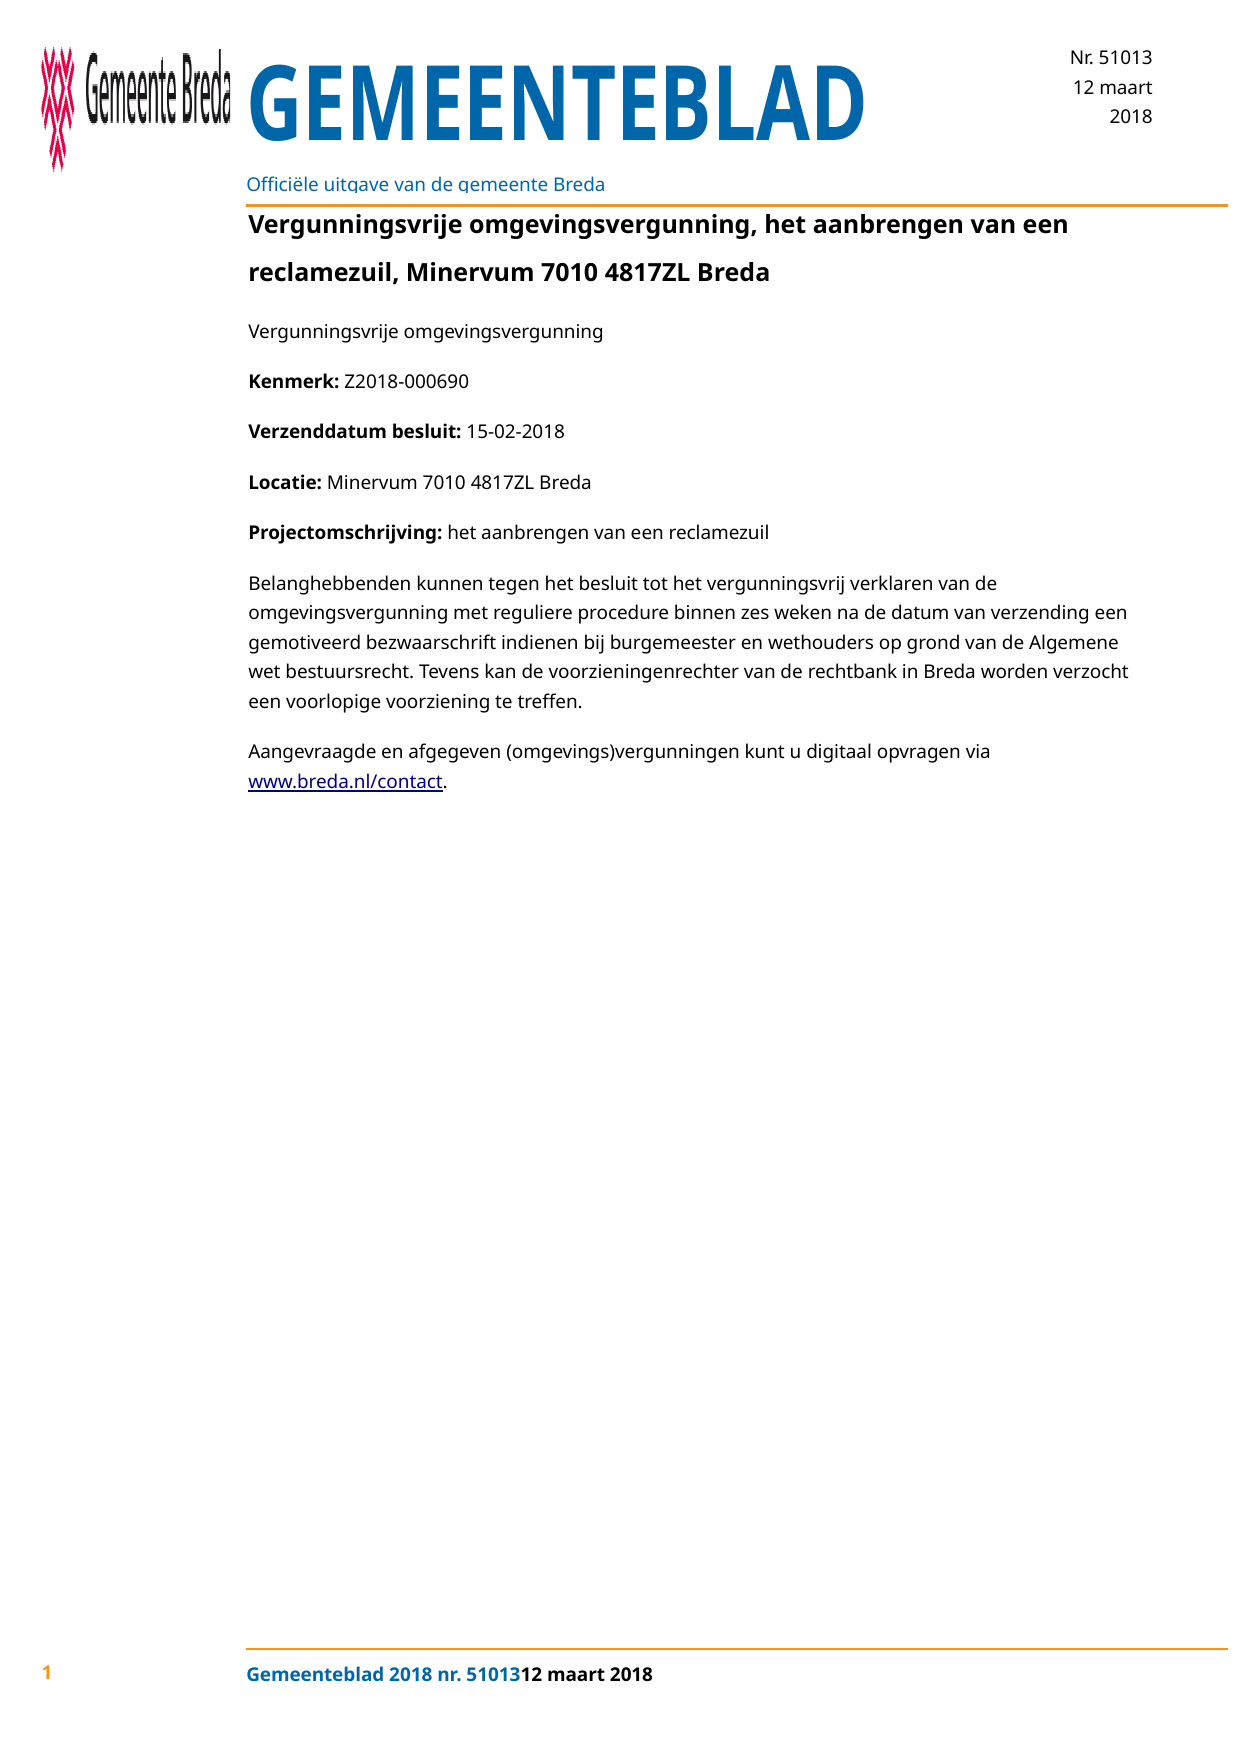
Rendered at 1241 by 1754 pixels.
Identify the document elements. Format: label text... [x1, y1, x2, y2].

picture [41, 47, 231, 172]
text Vergunningsvrije omgevingsvergunning [248, 318, 1152, 344]
text Locatie: Minervum 7010 4817ZL Breda [248, 469, 1152, 495]
text Kenmerk: Z2018-000690 [248, 368, 1152, 394]
text Aangevraagde en afgegeven (omgevings)vergunningen kunt u digitaal opvragen via www.breda.nl/contact. [248, 739, 1152, 794]
text Vergunningsvrije omgevingsvergunning, het aanbrengen van een reclamezuil, Minervum 7010 4817ZL Breda [248, 207, 1152, 288]
text Verzenddatum besluit: 15-02-2018 [248, 419, 1152, 444]
text Projectomschrijving: het aanbrengen van een reclamezuil [248, 519, 1152, 545]
text Belanghebbenden kunnen tegen het besluit tot het vergunningsvrij verklaren van de omgevingsvergunning met reguliere procedure binnen zes weken na de datum van verzending een gemotiveerd bezwaarschrift indienen bij burgemeester en wethouders op grond van de Algemene wet bestuursrecht. Tevens kan de voorzieningenrechter van de rechtbank in Breda worden verzocht een voorlopige voorziening te treffen. [248, 570, 1152, 714]
